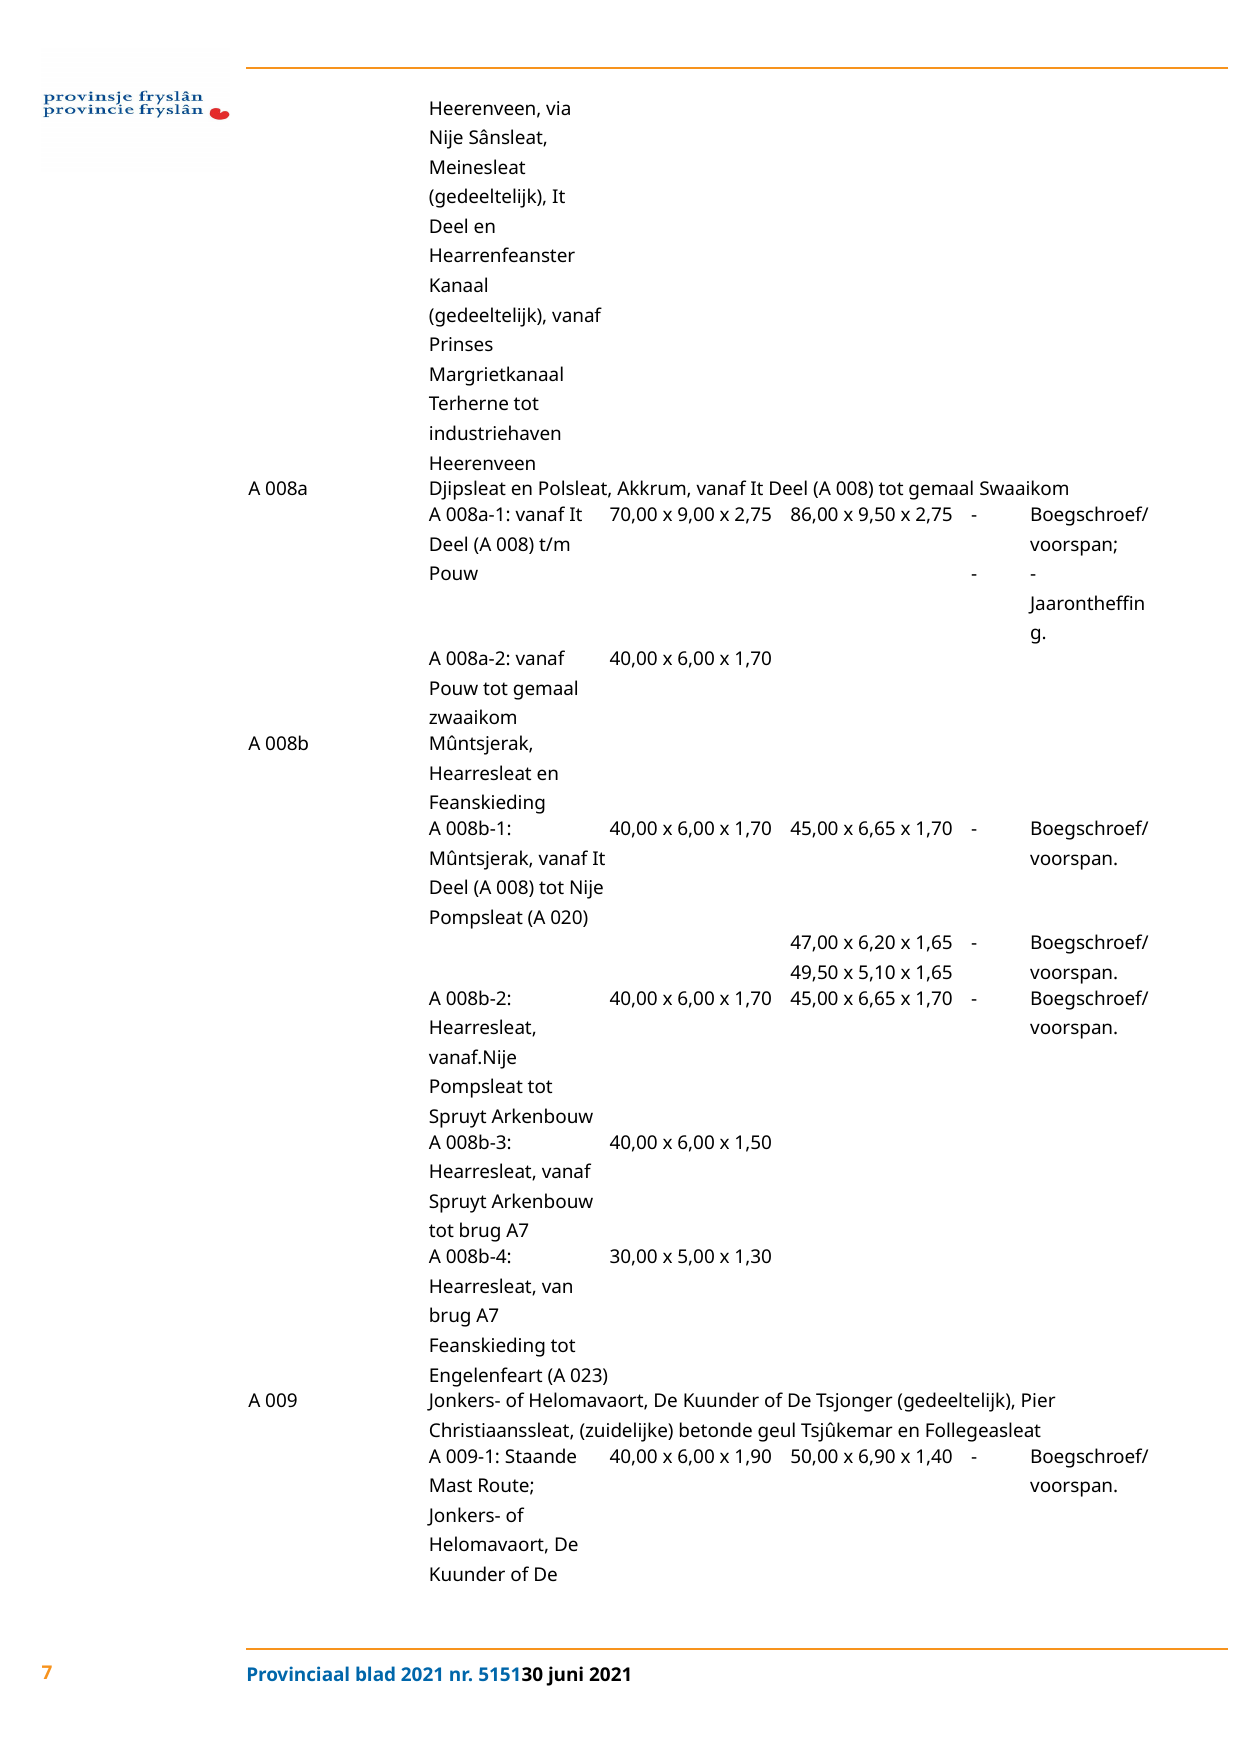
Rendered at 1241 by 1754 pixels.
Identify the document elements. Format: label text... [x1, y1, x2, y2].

table_cell 30,00 x 5,00 x 1,30 [609, 1244, 790, 1387]
table_cell 40,00 x 6,00 x 1,70 [609, 815, 790, 929]
table_cell [248, 95, 429, 476]
table_cell Heerenveen, via Nije Sânsleat, Meinesleat (gedeeltelijk), It Deel en Hearrenfeanster Kanaal (gedeeltelijk), vanaf Prinses Margrietkanaal Terherne tot industriehaven Heerenveen [429, 95, 609, 476]
table_cell [790, 730, 971, 815]
table_cell Jonkers- of Helomavaort, De Kuunder of De Tsjonger (gedeeltelijk), Pier Christiaanssleat, (zuidelijke) betonde geul Tsjûkemar en Follegeasleat [429, 1388, 1152, 1443]
table_cell A 008b-3: Hearresleat, vanaf Spruyt Arkenbouw tot brug A7 [429, 1129, 609, 1243]
table_cell A 009 [248, 1388, 429, 1587]
table_cell [429, 930, 609, 985]
table_cell 50,00 x 6,90 x 1,40 [790, 1443, 971, 1587]
table_cell A 008b-2: Hearresleat, vanaf.Nije Pompsleat tot Spruyt Arkenbouw [429, 985, 609, 1129]
table_cell 47,00 x 6,20 x 1,65 49,50 x 5,10 x 1,65 [790, 930, 971, 985]
table_cell A 009-1: Staande Mast Route; Jonkers- of Helomavaort, De Kuunder of De [429, 1443, 609, 1587]
table_cell [790, 1244, 971, 1387]
table_cell [609, 95, 790, 476]
table_cell Boegschroef/ voorspan. [971, 930, 1152, 985]
table_cell A 008b-4: Hearresleat, van brug A7 Feanskieding tot Engelenfeart (A 023) [429, 1244, 609, 1387]
table_cell 40,00 x 6,00 x 1,90 [609, 1443, 790, 1587]
picture [41, 47, 231, 172]
table_cell [971, 730, 1152, 815]
table_cell 70,00 x 9,00 x 2,75 [609, 501, 790, 645]
table_cell 45,00 x 6,65 x 1,70 [790, 815, 971, 929]
table_cell [609, 730, 790, 815]
table_cell A 008a-2: vanaf Pouw tot gemaal zwaaikom [429, 645, 609, 730]
table_cell 40,00 x 6,00 x 1,70 [609, 645, 790, 730]
table_cell 40,00 x 6,00 x 1,50 [609, 1129, 790, 1243]
table_cell A 008a-1: vanaf It Deel (A 008) t/m Pouw [429, 501, 609, 645]
table_cell Boegschroef/ voorspan. [971, 985, 1152, 1129]
table_cell 86,00 x 9,50 x 2,75 [790, 501, 971, 645]
table_cell A 008b [248, 730, 429, 1387]
table_cell [609, 930, 790, 985]
table_cell Boegschroef/ voorspan. [971, 815, 1152, 929]
table_cell Boegschroef/ voorspan; - Jaarontheffing. [971, 501, 1152, 645]
table_cell 45,00 x 6,65 x 1,70 [790, 985, 971, 1129]
table_cell A 008b-1: Mûntsjerak, vanaf It Deel (A 008) tot Nije Pompsleat (A 020) [429, 815, 609, 929]
table_cell Mûntsjerak, Hearresleat en Feanskieding [429, 730, 609, 815]
table_cell [971, 1129, 1152, 1243]
table_cell Boegschroef/ voorspan. [971, 1443, 1152, 1587]
table_cell [790, 1129, 971, 1243]
table_cell [971, 1244, 1152, 1387]
table_cell [790, 95, 971, 476]
table_cell A 008a [248, 476, 429, 730]
table_cell [971, 645, 1152, 730]
table_cell Djipsleat en Polsleat, Akkrum, vanaf It Deel (A 008) tot gemaal Swaaikom [429, 476, 1152, 501]
table_cell 40,00 x 6,00 x 1,70 [609, 985, 790, 1129]
table_cell [971, 95, 1152, 476]
table_cell [790, 645, 971, 730]
